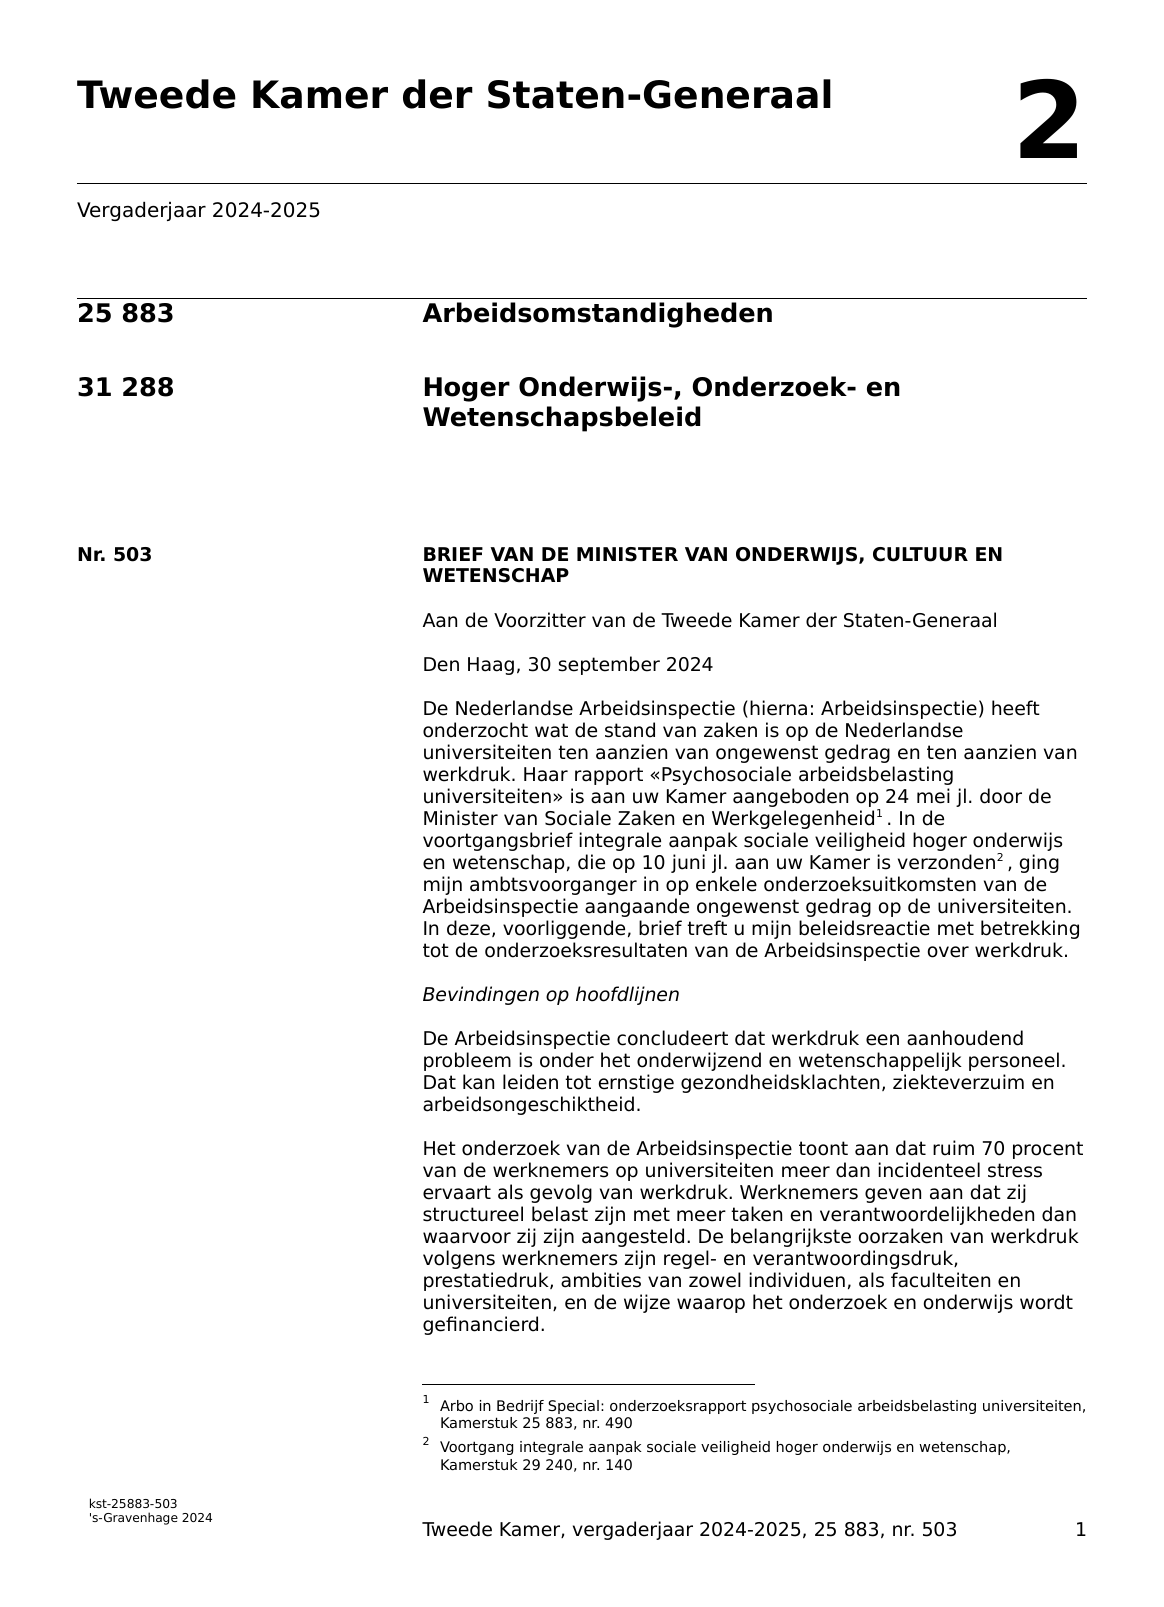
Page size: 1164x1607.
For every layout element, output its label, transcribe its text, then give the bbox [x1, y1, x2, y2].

text Voortgang integrale aanpak sociale veiligheid hoger onderwijs en wetenschap, Kamerstuk 29 240, nr. 140 [422, 1435, 1087, 1474]
text Den Haag, 30 september 2024 [422, 654, 1087, 676]
text Arbo in Bedrijf Special: onderzoeksrapport psychosociale arbeidsbelasting universiteiten, Kamerstuk 25 883, nr. 490 [422, 1393, 1087, 1432]
subtitle 31 288 Hoger Onderwijs-, Onderzoek- en Wetenschapsbeleid [77, 373, 1087, 432]
text 's-Gravenhage 2024 [88, 1511, 323, 1525]
text kst-25883-503 [88, 1497, 323, 1511]
table_header Tweede Kamer der Staten-Generaal [77, 59, 886, 183]
text Aan de Voorzitter van de Tweede Kamer der Staten-Generaal [422, 609, 1087, 632]
subtitle 25 883 Arbeidsomstandigheden [77, 299, 1087, 329]
table_cell Vergaderjaar 2024-2025 [77, 184, 1087, 298]
subtitle Nr. 503 BRIEF VAN DE MINISTER VAN ONDERWIJS, CULTUUR EN WETENSCHAP [77, 543, 1087, 587]
text De Arbeidsinspectie concludeert dat werkdruk een aanhoudend probleem is onder het onderwijzend en wetenschappelijk personeel. Dat kan leiden tot ernstige gezondheidsklachten, ziekteverzuim en arbeidsongeschiktheid. [422, 1028, 1087, 1116]
text Het onderzoek van de Arbeidsinspectie toont aan dat ruim 70 procent van de werknemers op universiteiten meer dan incidenteel stress ervaart als gevolg van werkdruk. Werknemers geven aan dat zij structureel belast zijn met meer taken en verantwoordelijkheden dan waarvoor zij zijn aangesteld. De belangrijkste oorzaken van werkdruk volgens werknemers zijn regel- en verantwoordingsdruk, prestatiedruk, ambities van zowel individuen, als faculteiten en universiteiten, en de wijze waarop het onderzoek en onderwijs wordt gefinancierd. [422, 1138, 1087, 1336]
text De Nederlandse Arbeidsinspectie (hierna: Arbeidsinspectie) heeft onderzocht wat de stand van zaken is op de Nederlandse universiteiten ten aanzien van ongewenst gedrag en ten aanzien van werkdruk. Haar rapport «Psychosociale arbeidsbelasting universiteiten» is aan uw Kamer aangeboden op 24 mei jl. door de Minister van Sociale Zaken en Werkgelegenheid. In de voortgangsbrief integrale aanpak sociale veiligheid hoger onderwijs en wetenschap, die op 10 juni jl. aan uw Kamer is verzonden, ging mijn ambtsvoorganger in op enkele onderzoeksuitkomsten van de Arbeidsinspectie aangaande ongewenst gedrag op de universiteiten. In deze, voorliggende, brief treft u mijn beleidsreactie met betrekking tot de onderzoeksresultaten van de Arbeidsinspectie over werkdruk. [422, 698, 1087, 962]
table_header 2 [886, 59, 1087, 183]
subtitle Bevindingen op hoofdlijnen [422, 984, 1087, 1006]
